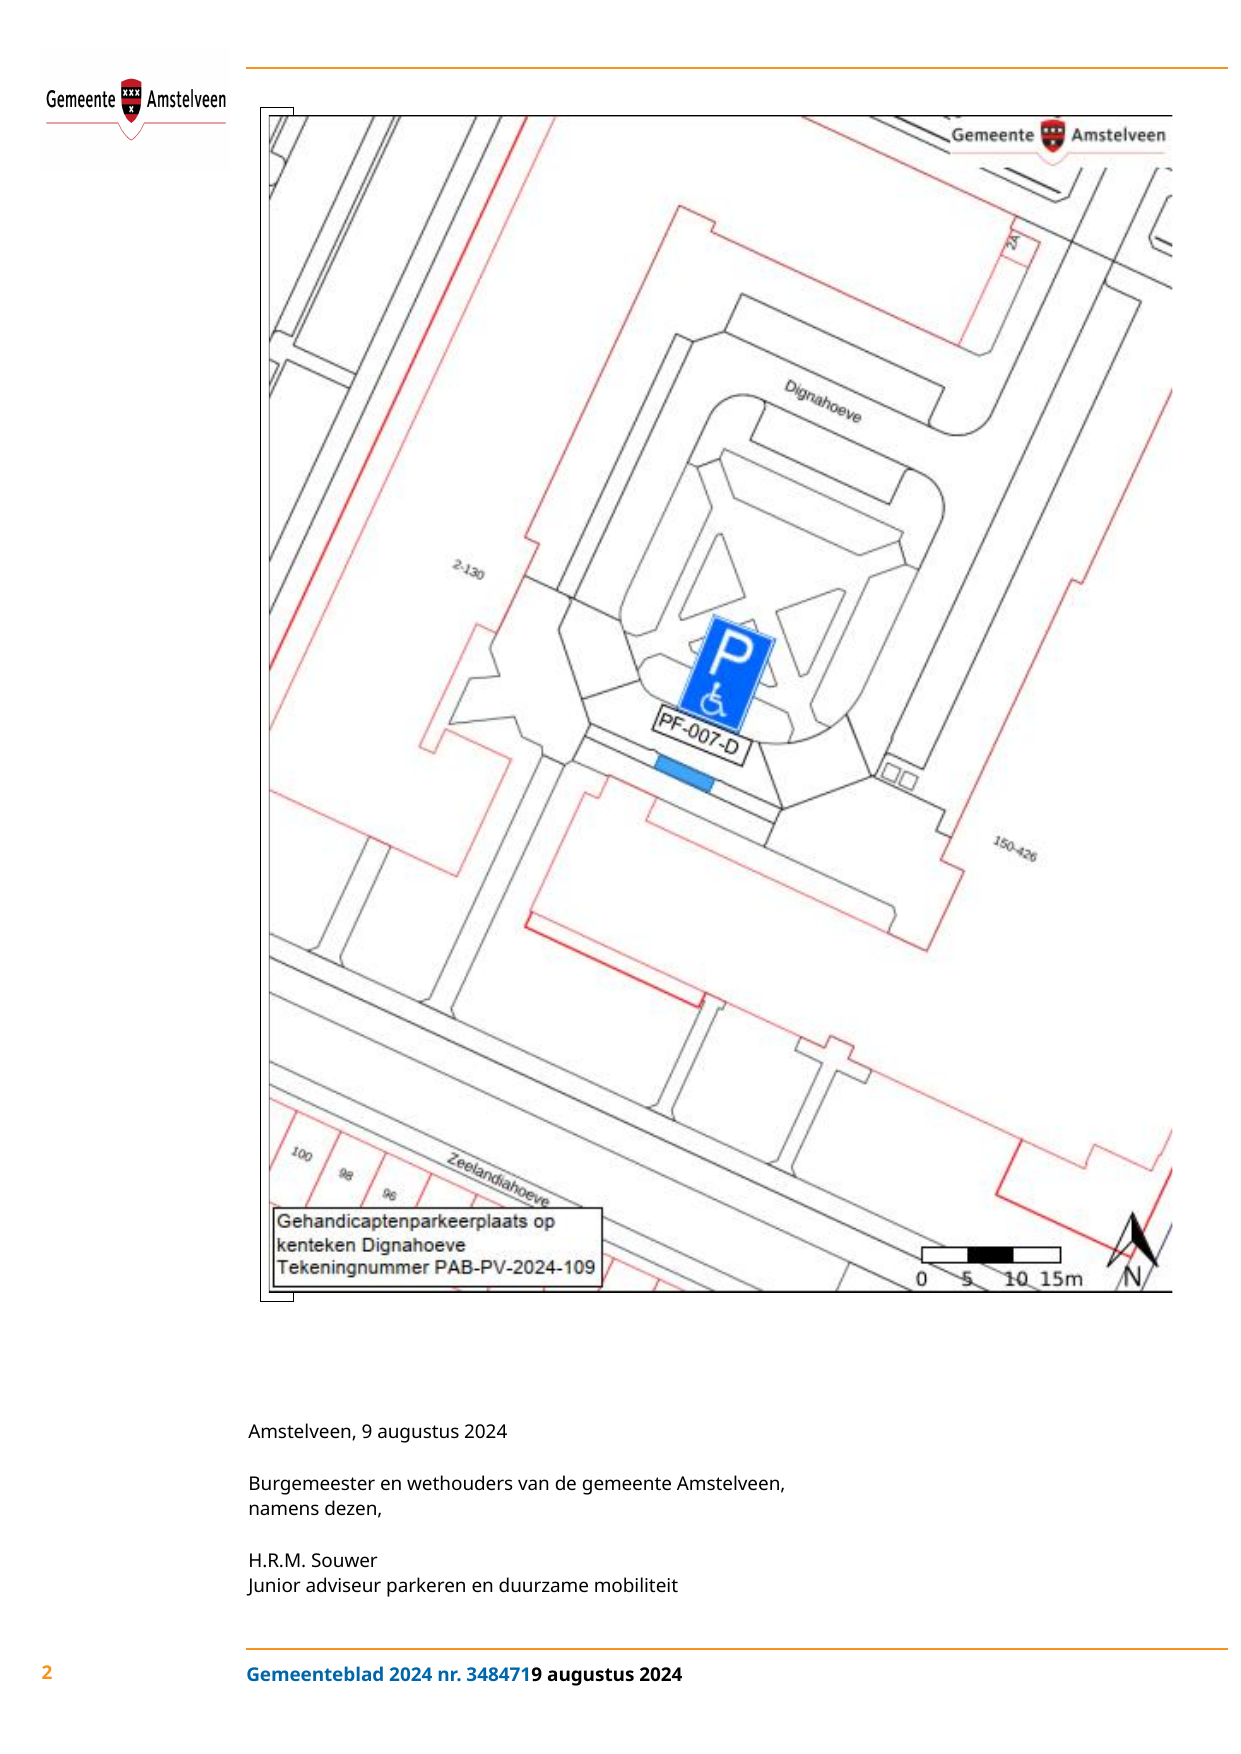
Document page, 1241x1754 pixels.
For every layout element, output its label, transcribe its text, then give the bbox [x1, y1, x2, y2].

picture [268, 115, 1173, 1293]
text Amstelveen, 9 augustus 2024 [248, 1418, 1152, 1444]
text Burgemeester en wethouders van de gemeente Amstelveen, [248, 1470, 1152, 1495]
text namens dezen, [248, 1495, 1152, 1521]
text Junior adviseur parkeren en duurzame mobiliteit [248, 1573, 1152, 1598]
text H.R.M. Souwer [248, 1547, 1152, 1573]
picture [41, 47, 231, 172]
